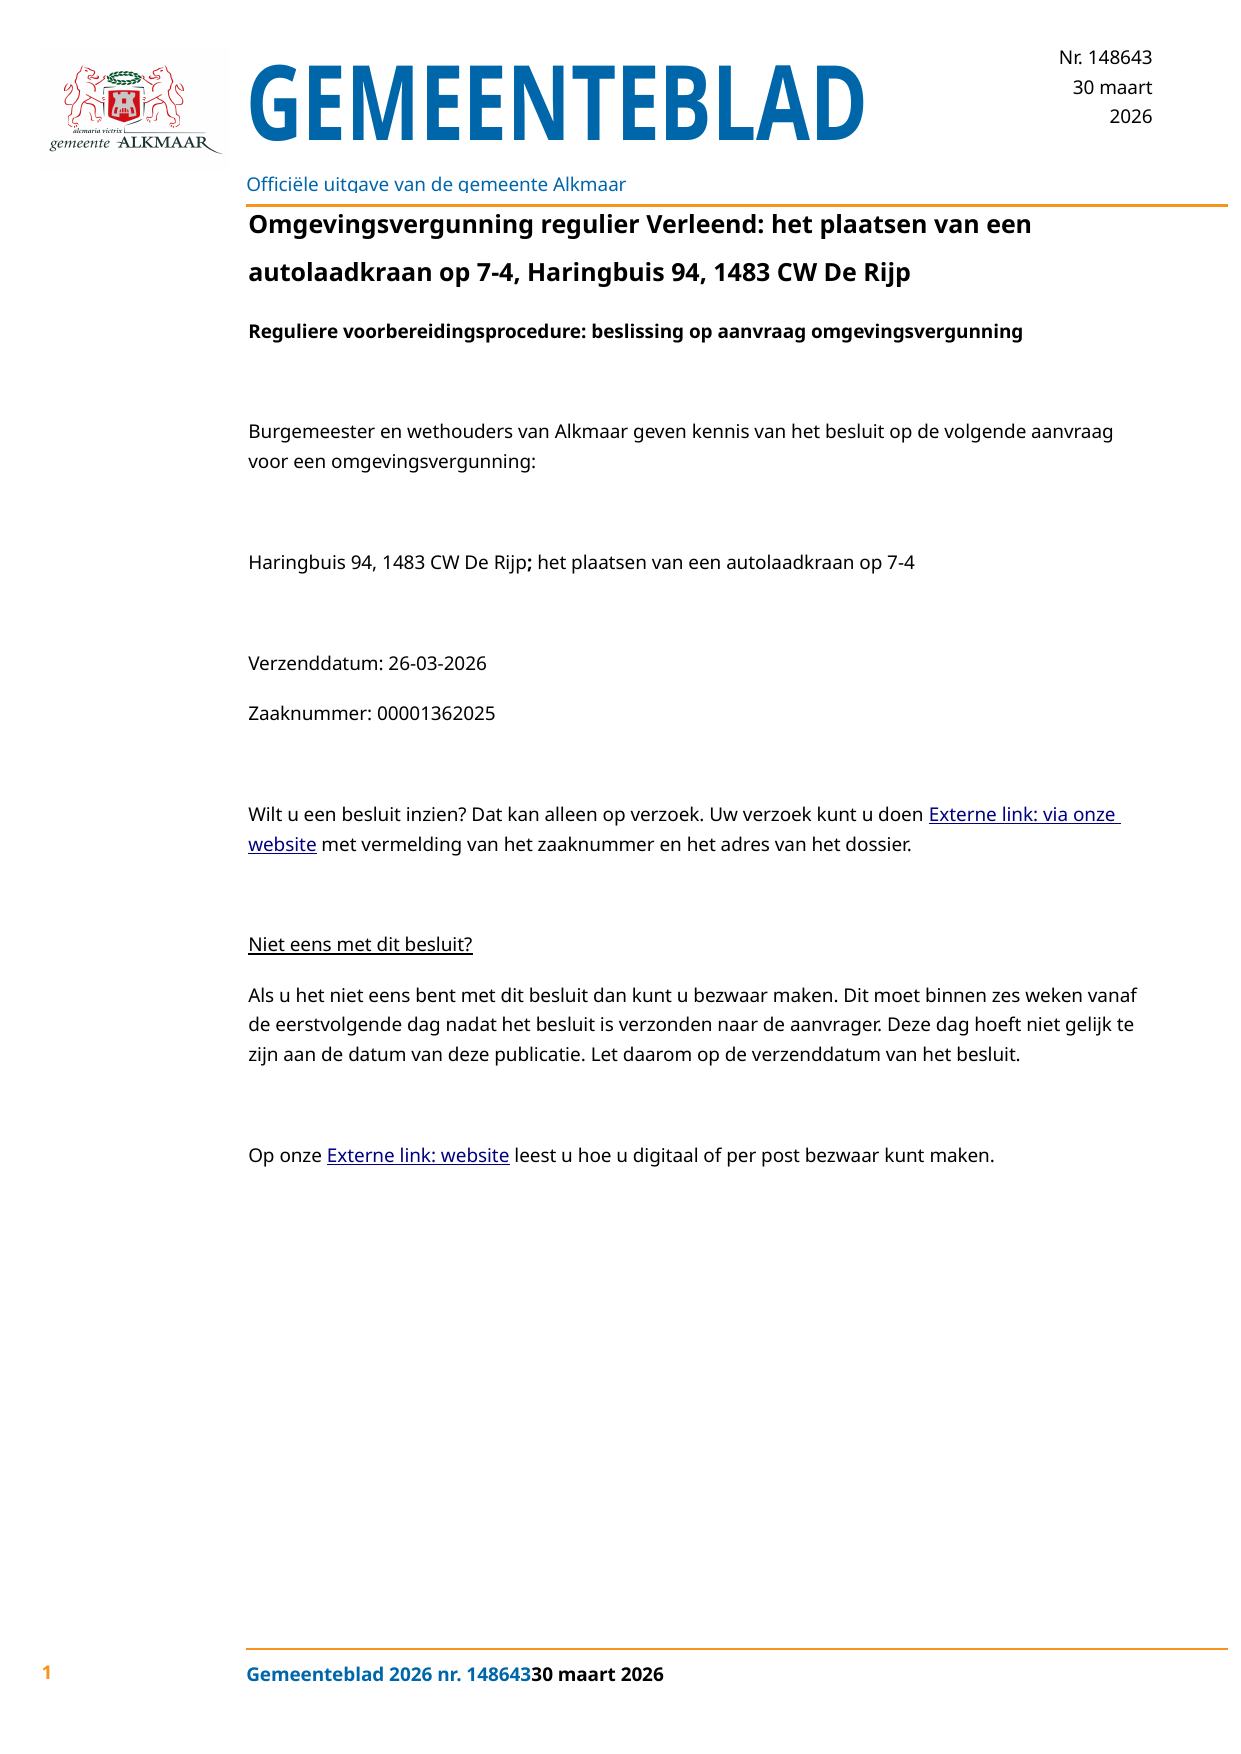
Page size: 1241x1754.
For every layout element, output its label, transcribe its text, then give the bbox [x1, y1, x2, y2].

text Wilt u een besluit inzien? Dat kan alleen op verzoek. Uw verzoek kunt u doen Externe link: via onze website met vermelding van het zaaknummer en het adres van het dossier. [248, 801, 1152, 857]
text Omgevingsvergunning regulier Verleend: het plaatsen van een autolaadkraan op 7-4, Haringbuis 94, 1483 CW De Rijp [248, 207, 1152, 288]
text Haringbuis 94, 1483 CW De Rijp; het plaatsen van een autolaadkraan op 7-4 [248, 549, 1152, 575]
text Als u het niet eens bent met dit besluit dan kunt u bezwaar maken. Dit moet binnen zes weken vanaf de eerstvolgende dag nadat het besluit is verzonden naar de aanvrager. Deze dag hoeft niet gelijk te zijn aan de datum van deze publicatie. Let daarom op de verzenddatum van het besluit. [248, 982, 1152, 1067]
text Niet eens met dit besluit? [248, 932, 1152, 957]
text Reguliere voorbereidingsprocedure: beslissing op aanvraag omgevingsvergunning [248, 318, 1152, 344]
picture [41, 47, 231, 172]
text Burgemeester en wethouders van Alkmaar geven kennis van het besluit op de volgende aanvraag voor een omgevingsvergunning: [248, 419, 1152, 474]
text Op onze Externe link: website leest u hoe u digitaal of per post bezwaar kunt maken. [248, 1142, 1152, 1168]
text Verzenddatum: 26-03-2026 [248, 650, 1152, 676]
text Zaaknummer: 00001362025 [248, 700, 1152, 726]
